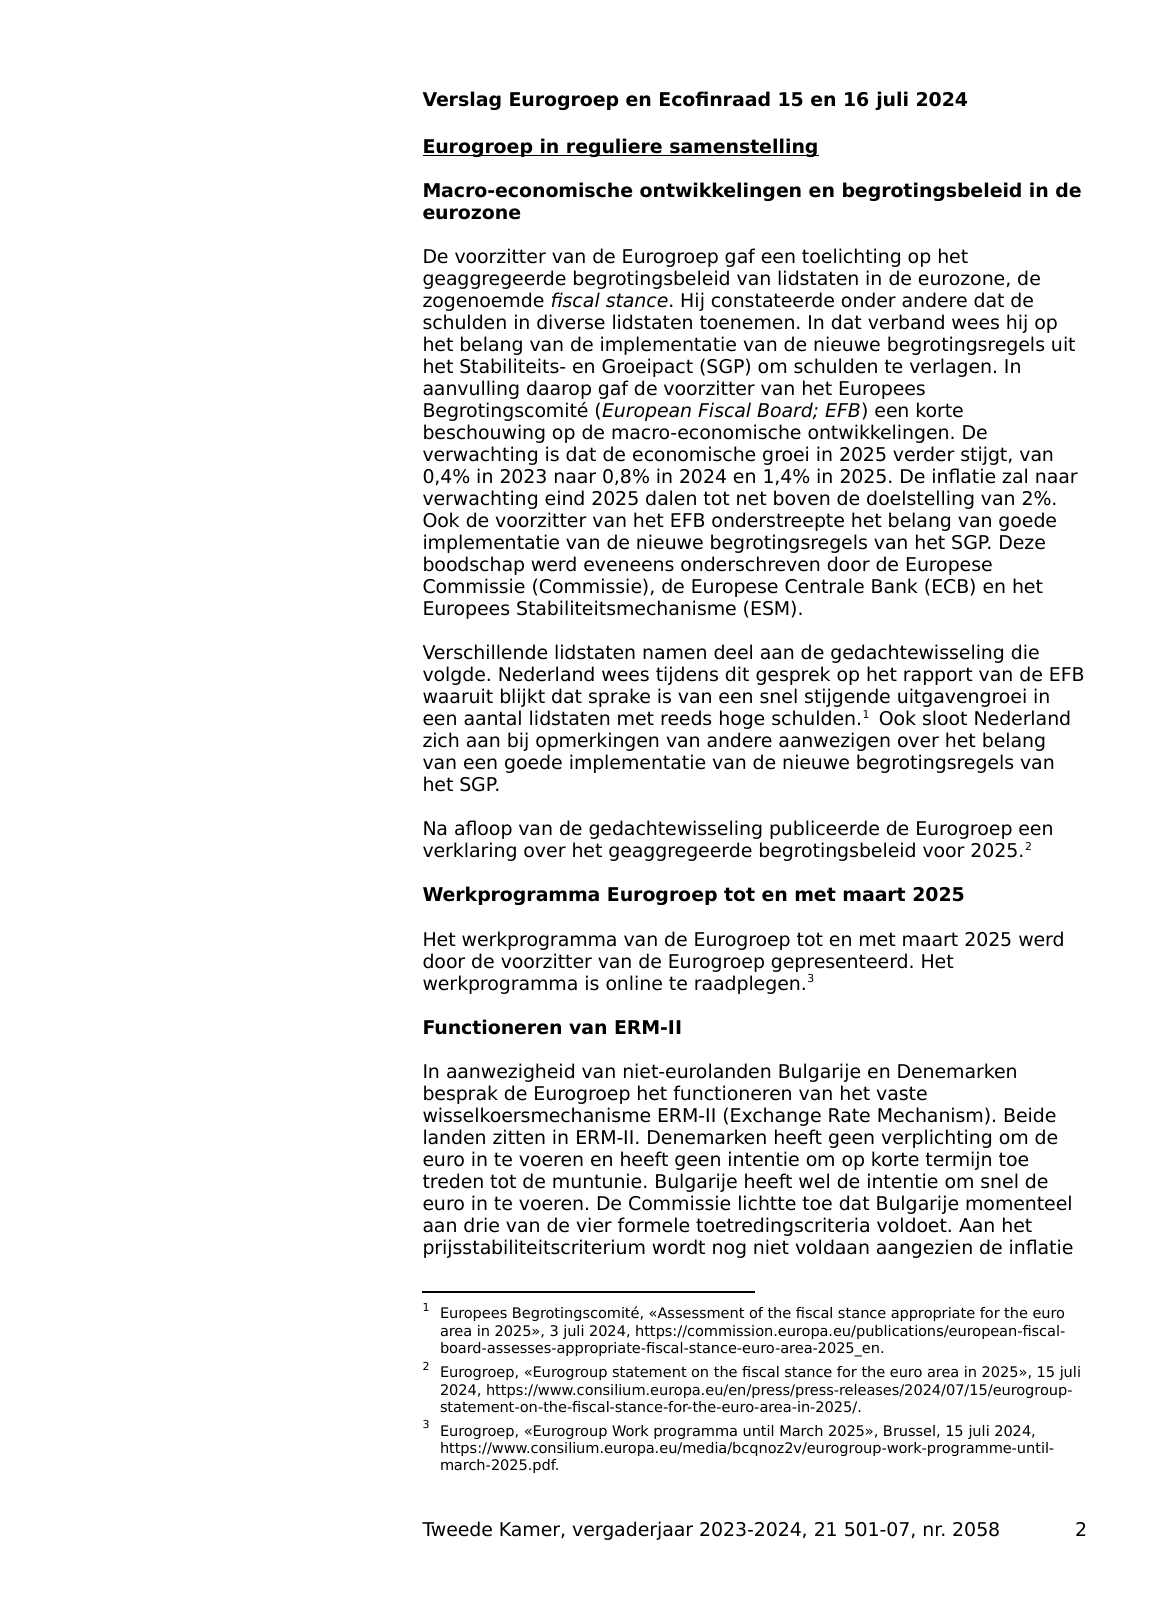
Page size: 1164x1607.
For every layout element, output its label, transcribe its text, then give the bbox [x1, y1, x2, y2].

subtitle Eurogroep in reguliere samenstelling [422, 136, 1087, 158]
text Eurogroep, «Eurogroup Work programma until March 2025», Brussel, 15 juli 2024, https://www.consilium.europa.eu/media/bcqnoz2v/eurogroup-work-programme-until-march-2025.pdf. [422, 1418, 1087, 1474]
subtitle Macro-economische ontwikkelingen en begrotingsbeleid in de eurozone [422, 180, 1087, 224]
text Europees Begrotingscomité, «Assessment of the fiscal stance appropriate for the euro area in 2025», 3 juli 2024, https://commission.europa.eu/publications/european-fiscal-board-assesses-appropriate-fiscal-stance-euro-area-2025_en. [422, 1301, 1087, 1357]
subtitle Verslag Eurogroep en Ecofinraad 15 en 16 juli 2024 [422, 89, 1087, 111]
text Verschillende lidstaten namen deel aan de gedachtewisseling die volgde. Nederland wees tijdens dit gesprek op het rapport van de EFB waaruit blijkt dat sprake is van een snel stijgende uitgavengroei in een aantal lidstaten met reeds hoge schulden. Ook sloot Nederland zich aan bij opmerkingen van andere aanwezigen over het belang van een goede implementatie van de nieuwe begrotingsregels van het SGP. [422, 642, 1087, 796]
text Na afloop van de gedachtewisseling publiceerde de Eurogroep een verklaring over het geaggregeerde begrotingsbeleid voor 2025. [422, 818, 1087, 862]
text In aanwezigheid van niet-eurolanden Bulgarije en Denemarken besprak de Eurogroep het functioneren van het vaste wisselkoersmechanisme ERM-II (Exchange Rate Mechanism). Beide landen zitten in ERM-II. Denemarken heeft geen verplichting om de euro in te voeren en heeft geen intentie om op korte termijn toe treden tot de muntunie. Bulgarije heeft wel de intentie om snel de euro in te voeren. De Commissie lichtte toe dat Bulgarije momenteel aan drie van de vier formele toetredingscriteria voldoet. Aan het prijsstabiliteitscriterium wordt nog niet voldaan aangezien de inflatie [422, 1061, 1087, 1259]
text De voorzitter van de Eurogroep gaf een toelichting op het geaggregeerde begrotingsbeleid van lidstaten in de eurozone, de zogenoemde fiscal stance. Hij constateerde onder andere dat de schulden in diverse lidstaten toenemen. In dat verband wees hij op het belang van de implementatie van de nieuwe begrotingsregels uit het Stabiliteits- en Groeipact (SGP) om schulden te verlagen. In aanvulling daarop gaf de voorzitter van het Europees Begrotingscomité (European Fiscal Board; EFB) een korte beschouwing op de macro-economische ontwikkelingen. De verwachting is dat de economische groei in 2025 verder stijgt, van 0,4% in 2023 naar 0,8% in 2024 en 1,4% in 2025. De inflatie zal naar verwachting eind 2025 dalen tot net boven de doelstelling van 2%. Ook de voorzitter van het EFB onderstreepte het belang van goede implementatie van de nieuwe begrotingsregels van het SGP. Deze boodschap werd eveneens onderschreven door de Europese Commissie (Commissie), de Europese Centrale Bank (ECB) en het Europees Stabiliteitsmechanisme (ESM). [422, 246, 1087, 620]
subtitle Werkprogramma Eurogroep tot en met maart 2025 [422, 884, 1087, 906]
text Eurogroep, «Eurogroup statement on the fiscal stance for the euro area in 2025», 15 juli 2024, https://www.consilium.europa.eu/en/press/press-releases/2024/07/15/eurogroup-statement-on-the-fiscal-stance-for-the-euro-area-in-2025/. [422, 1360, 1087, 1416]
subtitle Functioneren van ERM-II [422, 1017, 1087, 1039]
text Het werkprogramma van de Eurogroep tot en met maart 2025 werd door de voorzitter van de Eurogroep gepresenteerd. Het werkprogramma is online te raadplegen. [422, 928, 1087, 994]
